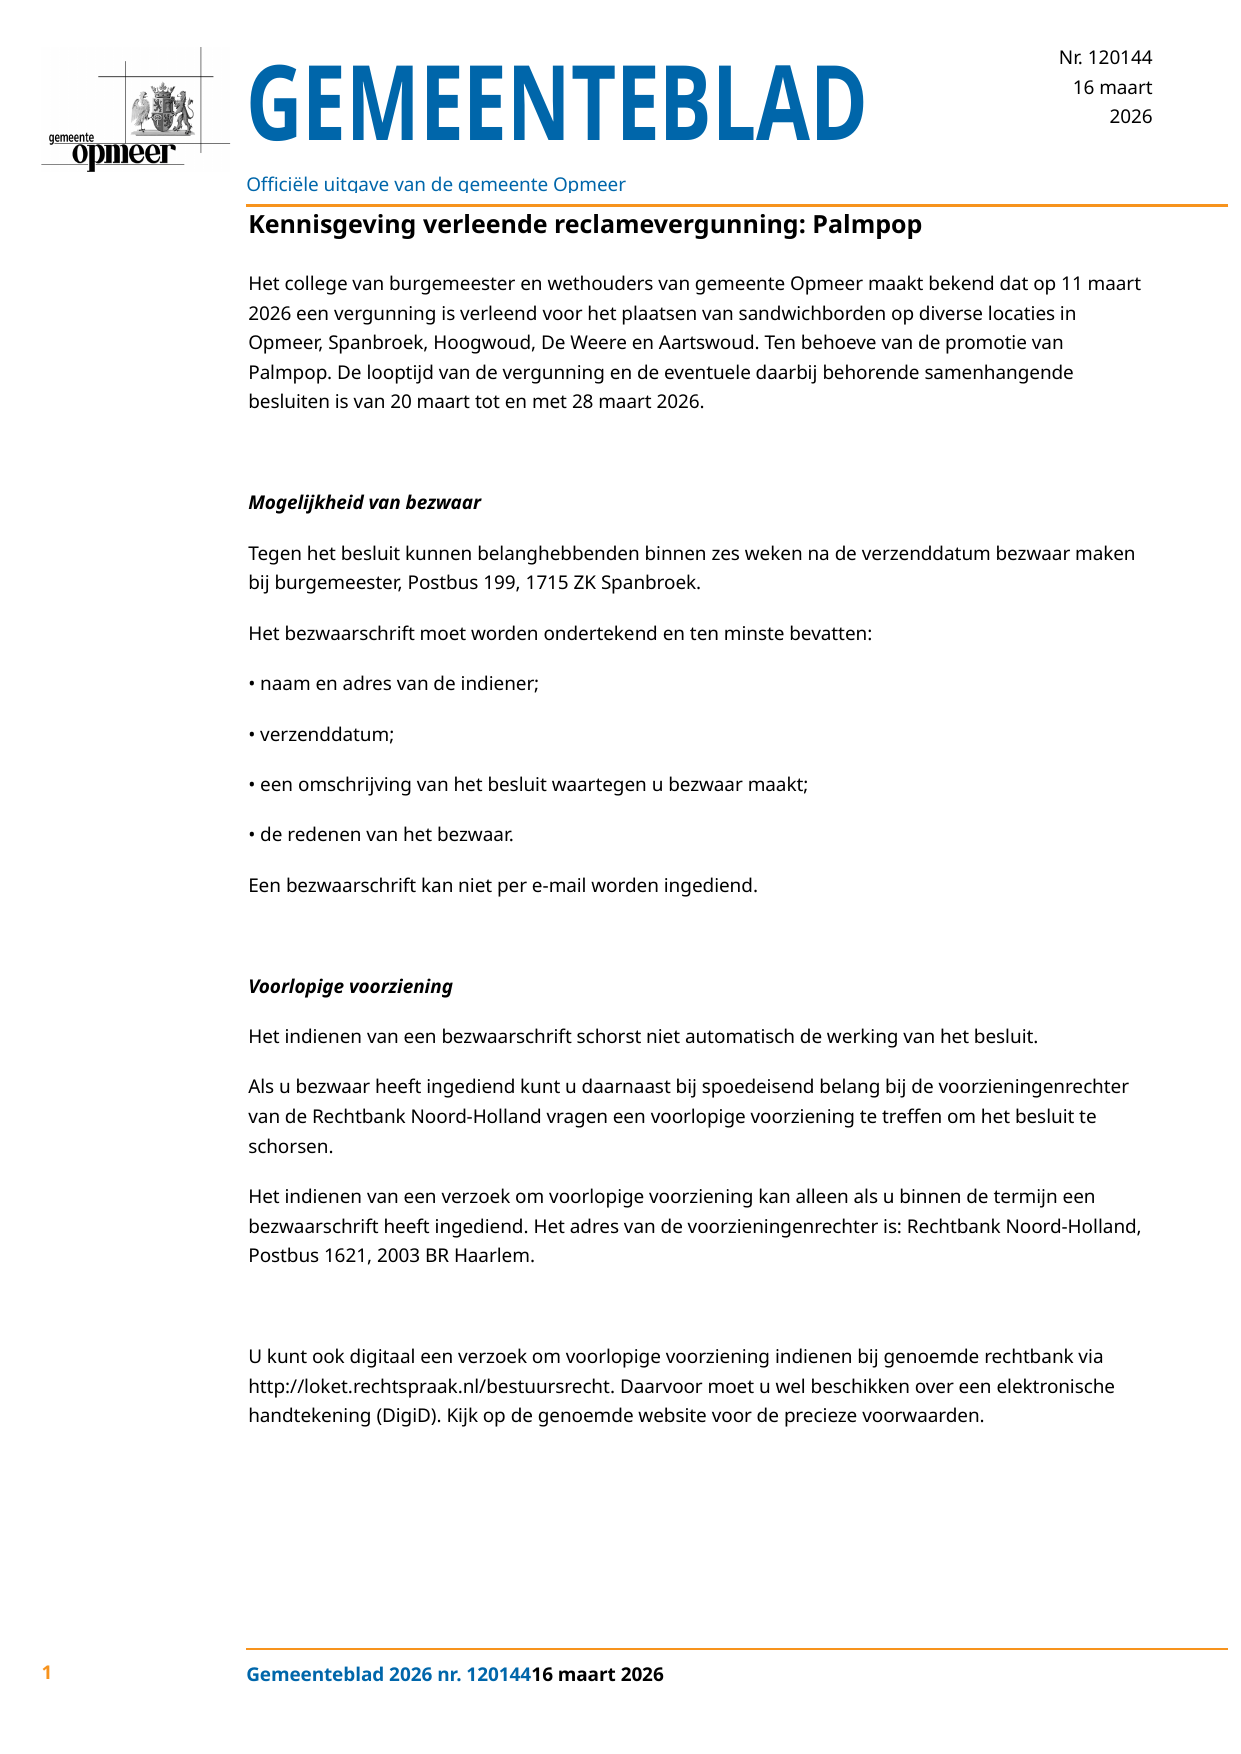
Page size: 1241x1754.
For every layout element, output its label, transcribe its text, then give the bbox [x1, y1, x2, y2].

text Het indienen van een verzoek om voorlopige voorziening kan alleen als u binnen de termijn een bezwaarschrift heeft ingediend. Het adres van de voorzieningenrechter is: Rechtbank Noord-Holland, Postbus 1621, 2003 BR Haarlem. [248, 1183, 1152, 1268]
text Mogelijkheid van bezwaar [248, 489, 1152, 515]
text U kunt ook digitaal een verzoek om voorlopige voorziening indienen bij genoemde rechtbank via http://loket.rechtspraak.nl/bestuursrecht. Daarvoor moet u wel beschikken over een elektronische handtekening (DigiD). Kijk op de genoemde website voor de precieze voorwaarden. [248, 1343, 1152, 1428]
text • een omschrijving van het besluit waartegen u bezwaar maakt; [248, 771, 1152, 797]
text Het bezwaarschrift moet worden ondertekend en ten minste bevatten: [248, 620, 1152, 646]
text Tegen het besluit kunnen belanghebbenden binnen zes weken na de verzenddatum bezwaar maken bij burgemeester, Postbus 199, 1715 ZK Spanbroek. [248, 540, 1152, 595]
text Het college van burgemeester en wethouders van gemeente Opmeer maakt bekend dat op 11 maart 2026 een vergunning is verleend voor het plaatsen van sandwichborden op diverse locaties in Opmeer, Spanbroek, Hoogwoud, De Weere en Aartswoud. Ten behoeve van de promotie van Palmpop. De looptijd van de vergunning en de eventuele daarbij behorende samenhangende besluiten is van 20 maart tot en met 28 maart 2026. [248, 270, 1152, 414]
text Een bezwaarschrift kan niet per e-mail worden ingediend. [248, 872, 1152, 898]
text Kennisgeving verleende reclamevergunning: Palmpop [248, 207, 1152, 241]
text Voorlopige voorziening [248, 973, 1152, 998]
text • verzenddatum; [248, 721, 1152, 746]
text • naam en adres van de indiener; [248, 670, 1152, 696]
picture [41, 47, 231, 172]
text • de redenen van het bezwaar. [248, 822, 1152, 847]
text Als u bezwaar heeft ingediend kunt u daarnaast bij spoedeisend belang bij de voorzieningenrechter van de Rechtbank Noord-Holland vragen een voorlopige voorziening te treffen om het besluit te schorsen. [248, 1074, 1152, 1158]
text Het indienen van een bezwaarschrift schorst niet automatisch de werking van het besluit. [248, 1023, 1152, 1049]
